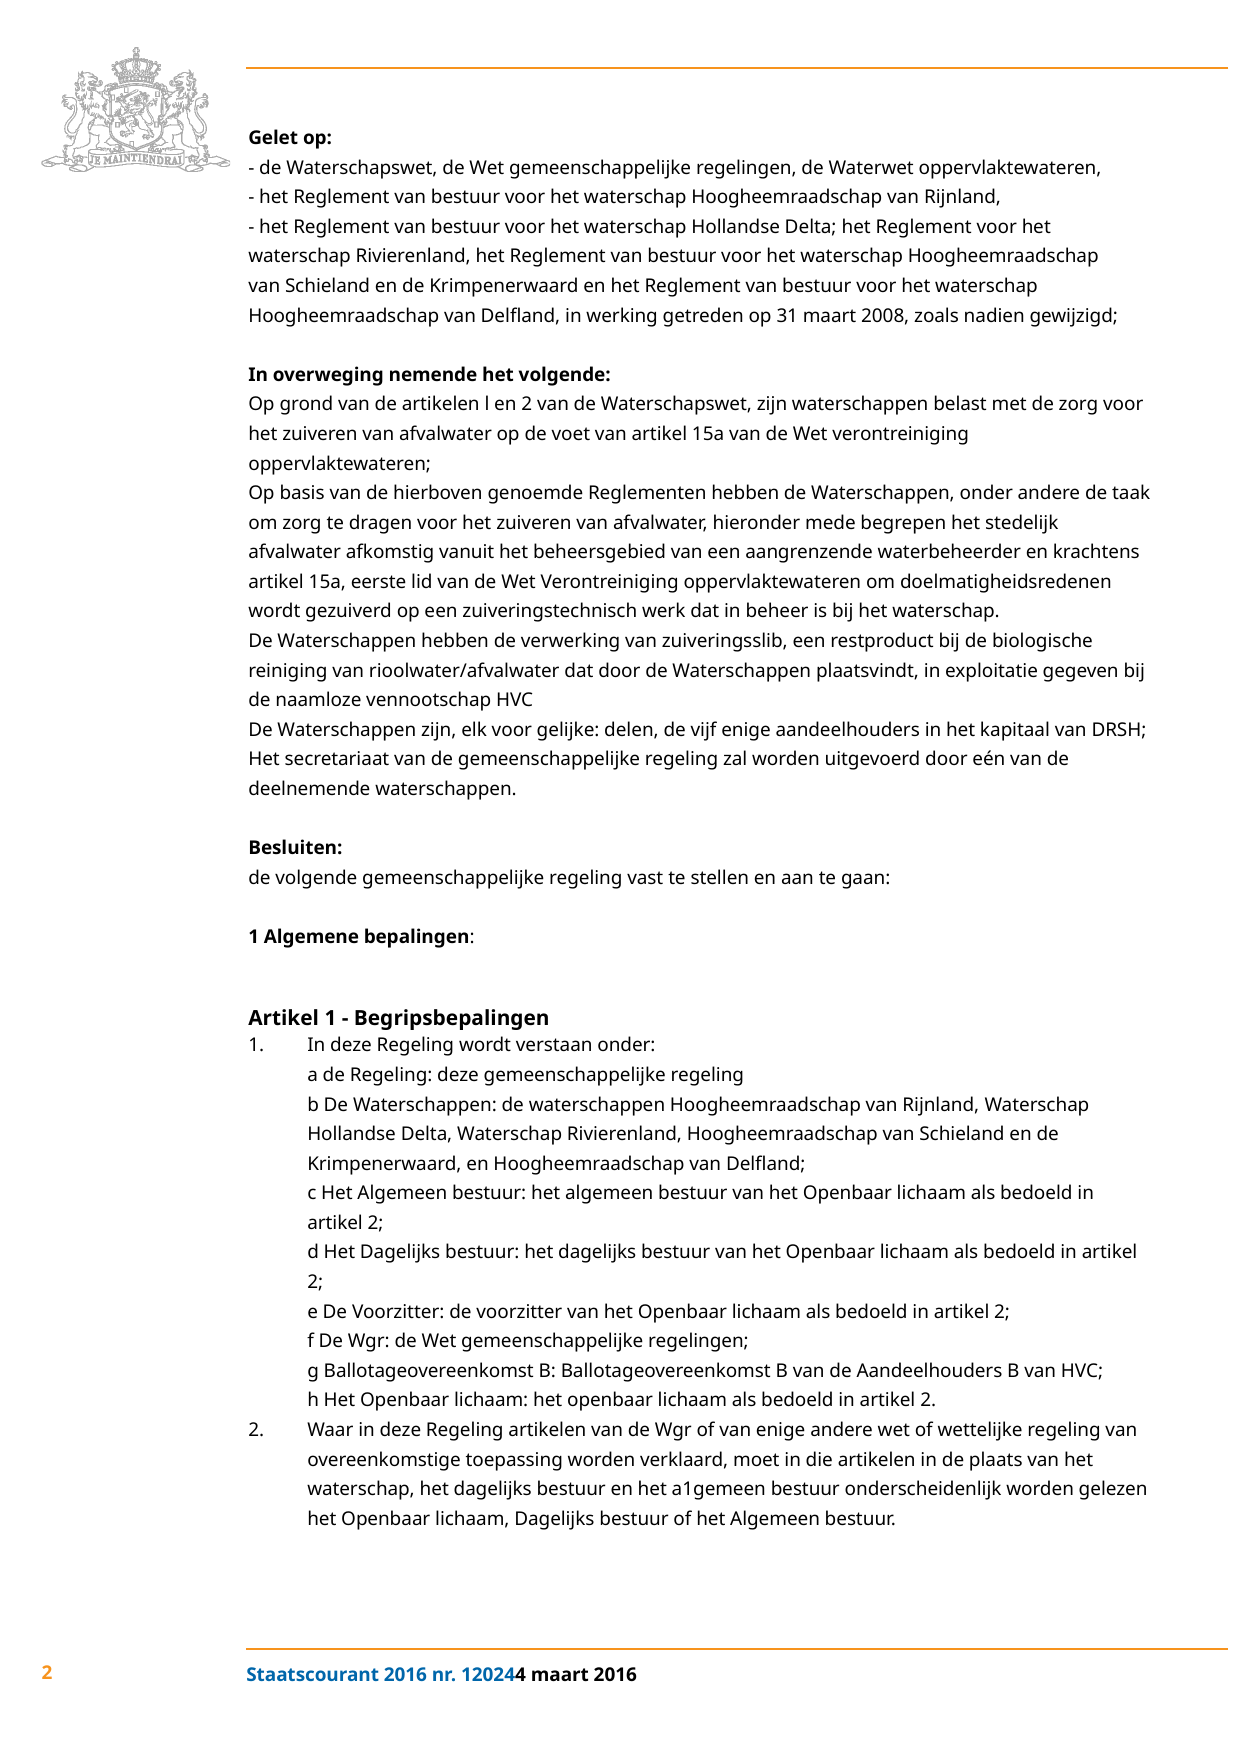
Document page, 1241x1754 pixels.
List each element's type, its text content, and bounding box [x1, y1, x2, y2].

text Op grond van de artikelen l en 2 van de Waterschapswet, zijn waterschappen belast met de zorg voor het zuiveren van afvalwater op de voet van artikel 15a van de Wet verontreiniging oppervlaktewateren; [248, 391, 1152, 476]
list Waar in deze Regeling artikelen van de Wgr of van enige andere wet of wettelijke regeling van overeenkomstige toepassing worden verklaard, moet in die artikelen in de plaats van het waterschap, het dagelijks bestuur en het a1gemeen bestuur onderscheidenlijk worden gelezen het Openbaar lichaam, Dagelijks bestuur of het Algemeen bestuur. [248, 1416, 1152, 1531]
list In deze Regeling wordt verstaan onder: [248, 1032, 1152, 1057]
text - het Reglement van bestuur voor het waterschap Hollandse Delta; het Reglement voor het waterschap Rivierenland, het Reglement van bestuur voor het waterschap Hoogheemraadschap van Schieland en de Krimpenerwaard en het Reglement van bestuur voor het waterschap Hoogheemraadschap van Delfland, in werking getreden op 31 maart 2008, zoals nadien gewijzigd; [248, 213, 1152, 328]
text de volgende gemeenschappelijke regeling vast te stellen en aan te gaan: [248, 864, 1152, 890]
text - de Waterschapswet, de Wet gemeenschappelijke regelingen, de Waterwet oppervlaktewateren, [248, 154, 1152, 180]
text 1 Algemene bepalingen: [248, 923, 1152, 949]
list b De Waterschappen: de waterschappen Hoogheemraadschap van Rijnland, Waterschap Hollandse Delta, Waterschap Rivierenland, Hoogheemraadschap van Schieland en de Krimpenerwaard, en Hoogheemraadschap van Delfland; [248, 1091, 1152, 1176]
text De Waterschappen zijn, elk voor gelijke: delen, de vijf enige aandeelhouders in het kapitaal van DRSH; [248, 716, 1152, 742]
text In overweging nemende het volgende: [248, 361, 1152, 387]
list a de Regeling: deze gemeenschappelijke regeling [248, 1061, 1152, 1087]
text Artikel 1 - Begripsbepalingen [248, 1003, 1152, 1032]
picture [41, 47, 231, 172]
text Het secretariaat van de gemeenschappelijke regeling zal worden uitgevoerd door eén van de deelnemende waterschappen. [248, 746, 1152, 801]
text Besluiten: [248, 834, 1152, 860]
text Gelet op: [248, 124, 1152, 150]
list f De Wgr: de Wet gemeenschappelijke regelingen; [248, 1327, 1152, 1353]
text De Waterschappen hebben de verwerking van zuiveringsslib, een restproduct bij de biologische reiniging van rioolwater/afvalwater dat door de Waterschappen plaatsvindt, in exploitatie gegeven bij de naamloze vennootschap HVC [248, 627, 1152, 712]
text Op basis van de hierboven genoemde Reglementen hebben de Waterschappen, onder andere de taak om zorg te dragen voor het zuiveren van afvalwater, hieronder mede begrepen het stedelijk afvalwater afkomstig vanuit het beheersgebied van een aangrenzende waterbeheerder en krachtens artikel 15a, eerste lid van de Wet Verontreiniging oppervlaktewateren om doelmatigheidsredenen wordt gezuiverd op een zuiveringstechnisch werk dat in beheer is bij het waterschap. [248, 479, 1152, 623]
list d Het Dagelijks bestuur: het dagelijks bestuur van het Openbaar lichaam als bedoeld in artikel 2; [248, 1239, 1152, 1294]
list c Het Algemeen bestuur: het algemeen bestuur van het Openbaar lichaam als bedoeld in artikel 2; [248, 1179, 1152, 1235]
list h Het Openbaar lichaam: het openbaar lichaam als bedoeld in artikel 2. [248, 1387, 1152, 1412]
list g Ballotageovereenkomst B: Ballotageovereenkomst B van de Aandeelhouders B van HVC; [248, 1357, 1152, 1383]
list e De Voorzitter: de voorzitter van het Openbaar lichaam als bedoeld in artikel 2; [248, 1298, 1152, 1323]
text - het Reglement van bestuur voor het waterschap Hoogheemraadschap van Rijnland, [248, 183, 1152, 209]
